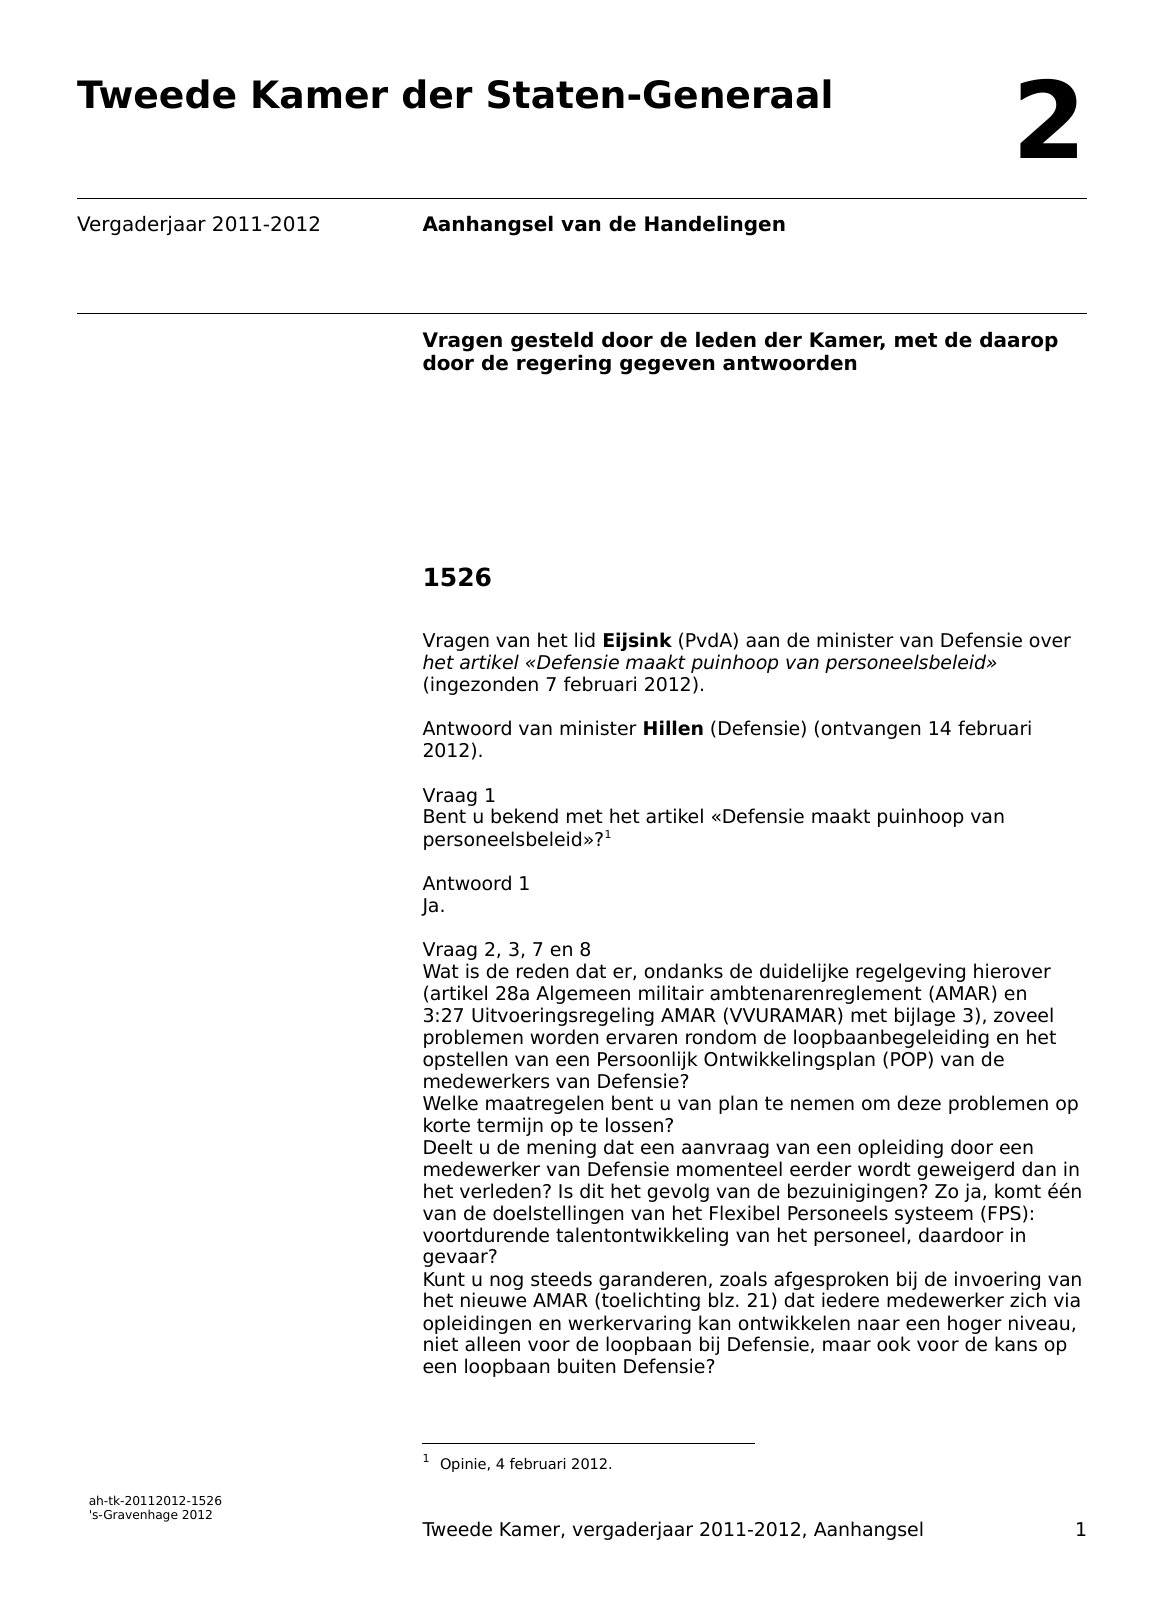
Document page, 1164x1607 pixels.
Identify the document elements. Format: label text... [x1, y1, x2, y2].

text ah-tk-20112012-1526 [88, 1494, 323, 1508]
text Vraag 2, 3, 7 en 8 [422, 939, 1087, 961]
text Vraag 1 [422, 784, 1087, 806]
text Wat is de reden dat er, ondanks de duidelijke regelgeving hierover (artikel 28a Algemeen militair ambtenarenreglement (AMAR) en 3:27 Uitvoeringsregeling AMAR (VVURAMAR) met bijlage 3), zoveel problemen worden ervaren rondom de loopbaanbegeleiding en het opstellen van een Persoonlijk Ontwikkelingsplan (POP) van de medewerkers van Defensie? [422, 961, 1087, 1093]
table_header 2 [886, 59, 1087, 198]
table_cell Vergaderjaar 2011-2012 [77, 199, 422, 313]
text Welke maatregelen bent u van plan te nemen om deze problemen op korte termijn op te lossen? [422, 1093, 1087, 1137]
table_header Tweede Kamer der Staten-Generaal [77, 59, 886, 198]
table_cell Vragen gesteld door de leden der Kamer, met de daarop door de regering gegeven antwoorden [422, 314, 1087, 375]
table_cell Aanhangsel van de Handelingen [422, 199, 1087, 313]
text Deelt u de mening dat een aanvraag van een opleiding door een medewerker van Defensie momenteel eerder wordt geweigerd dan in het verleden? Is dit het gevolg van de bezuinigingen? Zo ja, komt één van de doelstellingen van het Flexibel Personeels systeem (FPS): voortdurende talentontwikkeling van het personeel, daardoor in gevaar? [422, 1137, 1087, 1268]
text Kunt u nog steeds garanderen, zoals afgesproken bij de invoering van het nieuwe AMAR (toelichting blz. 21) dat iedere medewerker zich via opleidingen en werkervaring kan ontwikkelen naar een hoger niveau, niet alleen voor de loopbaan bij Defensie, maar ook voor de kans op een loopbaan buiten Defensie? [422, 1268, 1087, 1378]
text Opinie, 4 februari 2012. [422, 1452, 1087, 1474]
text Bent u bekend met het artikel «Defensie maakt puinhoop van personeelsbeleid»? [422, 806, 1087, 850]
text Antwoord 1 [422, 873, 1087, 894]
table_cell [77, 314, 422, 375]
text Vragen van het lid Eijsink (PvdA) aan de minister van Defensie over het artikel «Defensie maakt puinhoop van personeelsbeleid» (ingezonden 7 februari 2012). [422, 630, 1087, 696]
text 's-Gravenhage 2012 [88, 1508, 323, 1522]
text Antwoord van minister Hillen (Defensie) (ontvangen 14 februari 2012). [422, 718, 1087, 762]
text Ja. [422, 894, 1087, 917]
text 1526 [422, 563, 1087, 592]
